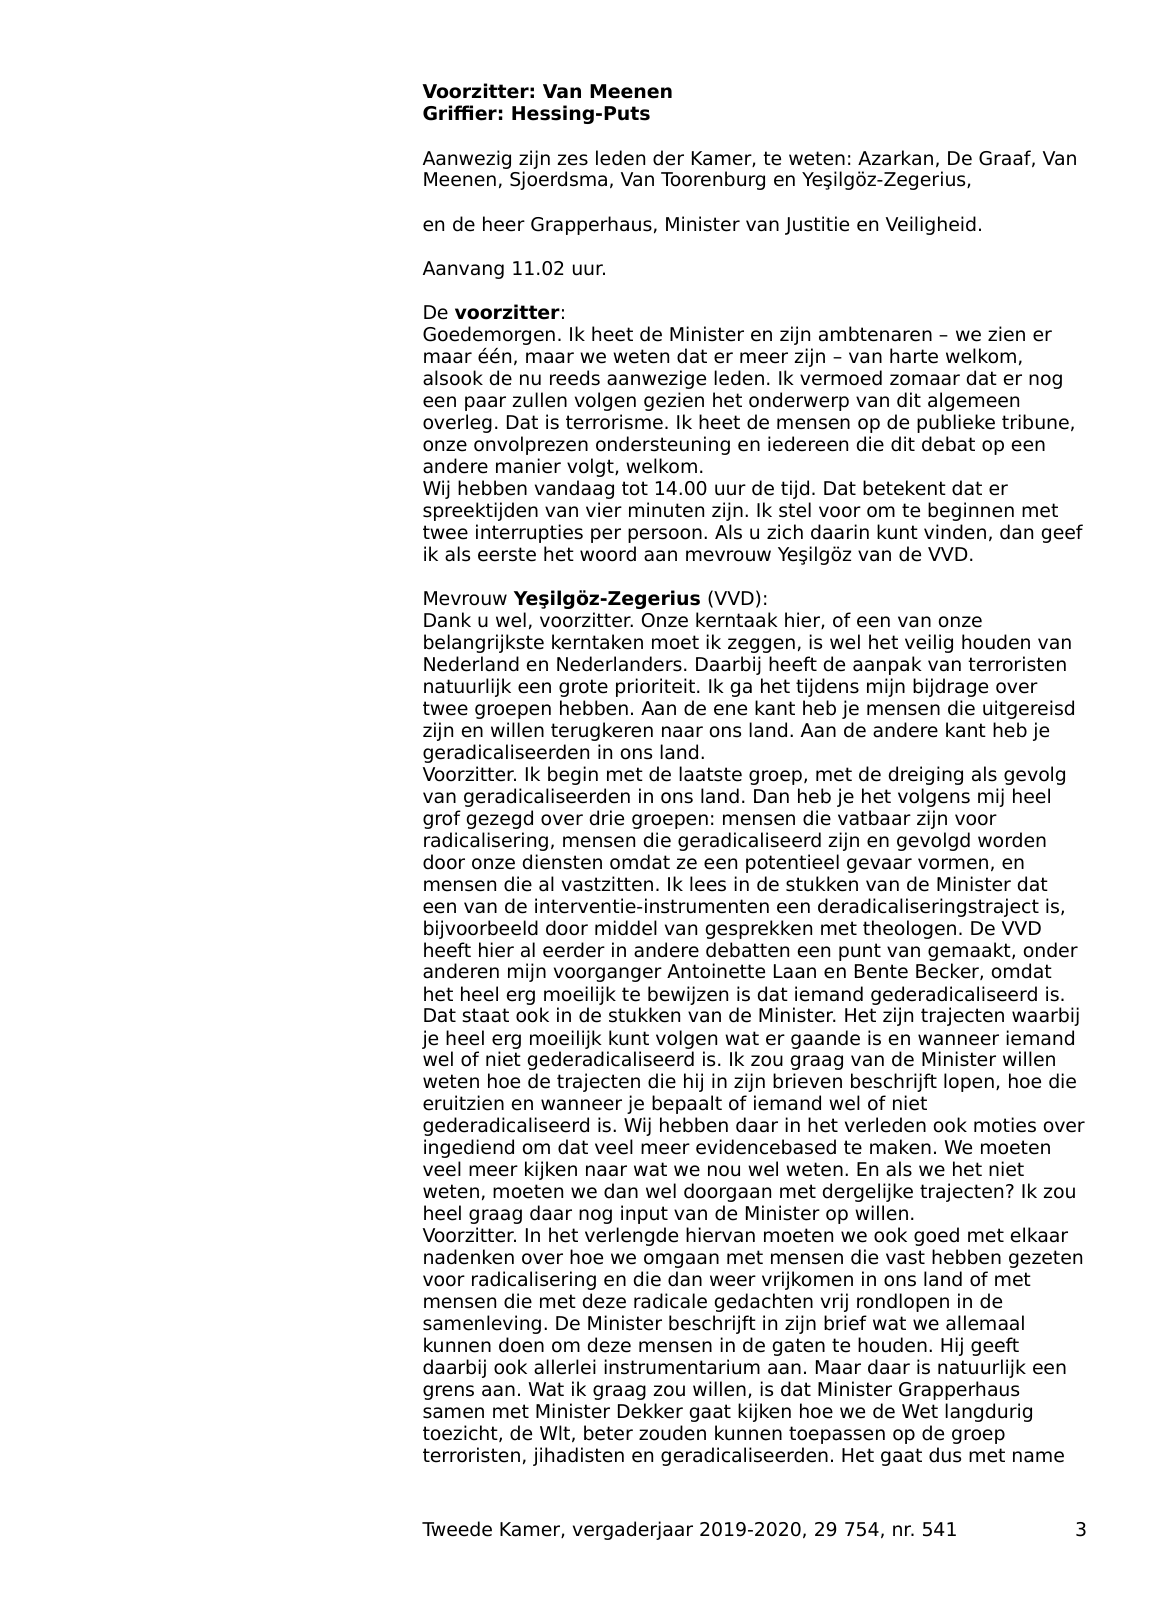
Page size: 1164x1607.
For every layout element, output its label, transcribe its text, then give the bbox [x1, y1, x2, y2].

text Aanwezig zijn zes leden der Kamer, te weten: Azarkan, De Graaf, Van Meenen, Sjoerdsma, Van Toorenburg en Yeşilgöz-Zegerius, [422, 147, 1087, 191]
text Dank u wel, voorzitter. Onze kerntaak hier, of een van onze belangrijkste kerntaken moet ik zeggen, is wel het veilig houden van Nederland en Nederlanders. Daarbij heeft de aanpak van terroristen natuurlijk een grote prioriteit. Ik ga het tijdens mijn bijdrage over twee groepen hebben. Aan de ene kant heb je mensen die uitgereisd zijn en willen terugkeren naar ons land. Aan de andere kant heb je geradicaliseerden in ons land. [422, 610, 1087, 764]
text Voorzitter: Van Meenen [422, 81, 1087, 103]
text Voorzitter. In het verlengde hiervan moeten we ook goed met elkaar nadenken over hoe we omgaan met mensen die vast hebben gezeten voor radicalisering en die dan weer vrijkomen in ons land of met mensen die met deze radicale gedachten vrij rondlopen in de samenleving. De Minister beschrijft in zijn brief wat we allemaal kunnen doen om deze mensen in de gaten te houden. Hij geeft daarbij ook allerlei instrumentarium aan. Maar daar is natuurlijk een grens aan. Wat ik graag zou willen, is dat Minister Grapperhaus samen met Minister Dekker gaat kijken hoe we de Wet langdurig toezicht, de Wlt, beter zouden kunnen toepassen op de groep terroristen, jihadisten en geradicaliseerden. Het gaat dus met name [422, 1225, 1087, 1467]
text Goedemorgen. Ik heet de Minister en zijn ambtenaren – we zien er maar één, maar we weten dat er meer zijn – van harte welkom, alsook de nu reeds aanwezige leden. Ik vermoed zomaar dat er nog een paar zullen volgen gezien het onderwerp van dit algemeen overleg. Dat is terrorisme. Ik heet de mensen op de publieke tribune, onze onvolprezen ondersteuning en iedereen die dit debat op een andere manier volgt, welkom. [422, 324, 1087, 478]
text De voorzitter: [422, 302, 1087, 324]
text Aanvang 11.02 uur. [422, 258, 1087, 280]
text en de heer Grapperhaus, Minister van Justitie en Veiligheid. [422, 213, 1087, 236]
text Mevrouw Yeşilgöz-Zegerius (VVD): [422, 588, 1087, 610]
text Voorzitter. Ik begin met de laatste groep, met de dreiging als gevolg van geradicaliseerden in ons land. Dan heb je het volgens mij heel grof gezegd over drie groepen: mensen die vatbaar zijn voor radicalisering, mensen die geradicaliseerd zijn en gevolgd worden door onze diensten omdat ze een potentieel gevaar vormen, en mensen die al vastzitten. Ik lees in de stukken van de Minister dat een van de interventie-instrumenten een deradicaliseringstraject is, bijvoorbeeld door middel van gesprekken met theologen. De VVD heeft hier al eerder in andere debatten een punt van gemaakt, onder anderen mijn voorganger Antoinette Laan en Bente Becker, omdat het heel erg moeilijk te bewijzen is dat iemand gederadicaliseerd is. Dat staat ook in de stukken van de Minister. Het zijn trajecten waarbij je heel erg moeilijk kunt volgen wat er gaande is en wanneer iemand wel of niet gederadicaliseerd is. Ik zou graag van de Minister willen weten hoe de trajecten die hij in zijn brieven beschrijft lopen, hoe die eruitzien en wanneer je bepaalt of iemand wel of niet gederadicaliseerd is. Wij hebben daar in het verleden ook moties over ingediend om dat veel meer evidencebased te maken. We moeten veel meer kijken naar wat we nou wel weten. En als we het niet weten, moeten we dan wel doorgaan met dergelijke trajecten? Ik zou heel graag daar nog input van de Minister op willen. [422, 764, 1087, 1225]
text Griffier: Hessing-Puts [422, 103, 1087, 125]
text Wij hebben vandaag tot 14.00 uur de tijd. Dat betekent dat er spreektijden van vier minuten zijn. Ik stel voor om te beginnen met twee interrupties per persoon. Als u zich daarin kunt vinden, dan geef ik als eerste het woord aan mevrouw Yeşilgöz van de VVD. [422, 478, 1087, 566]
